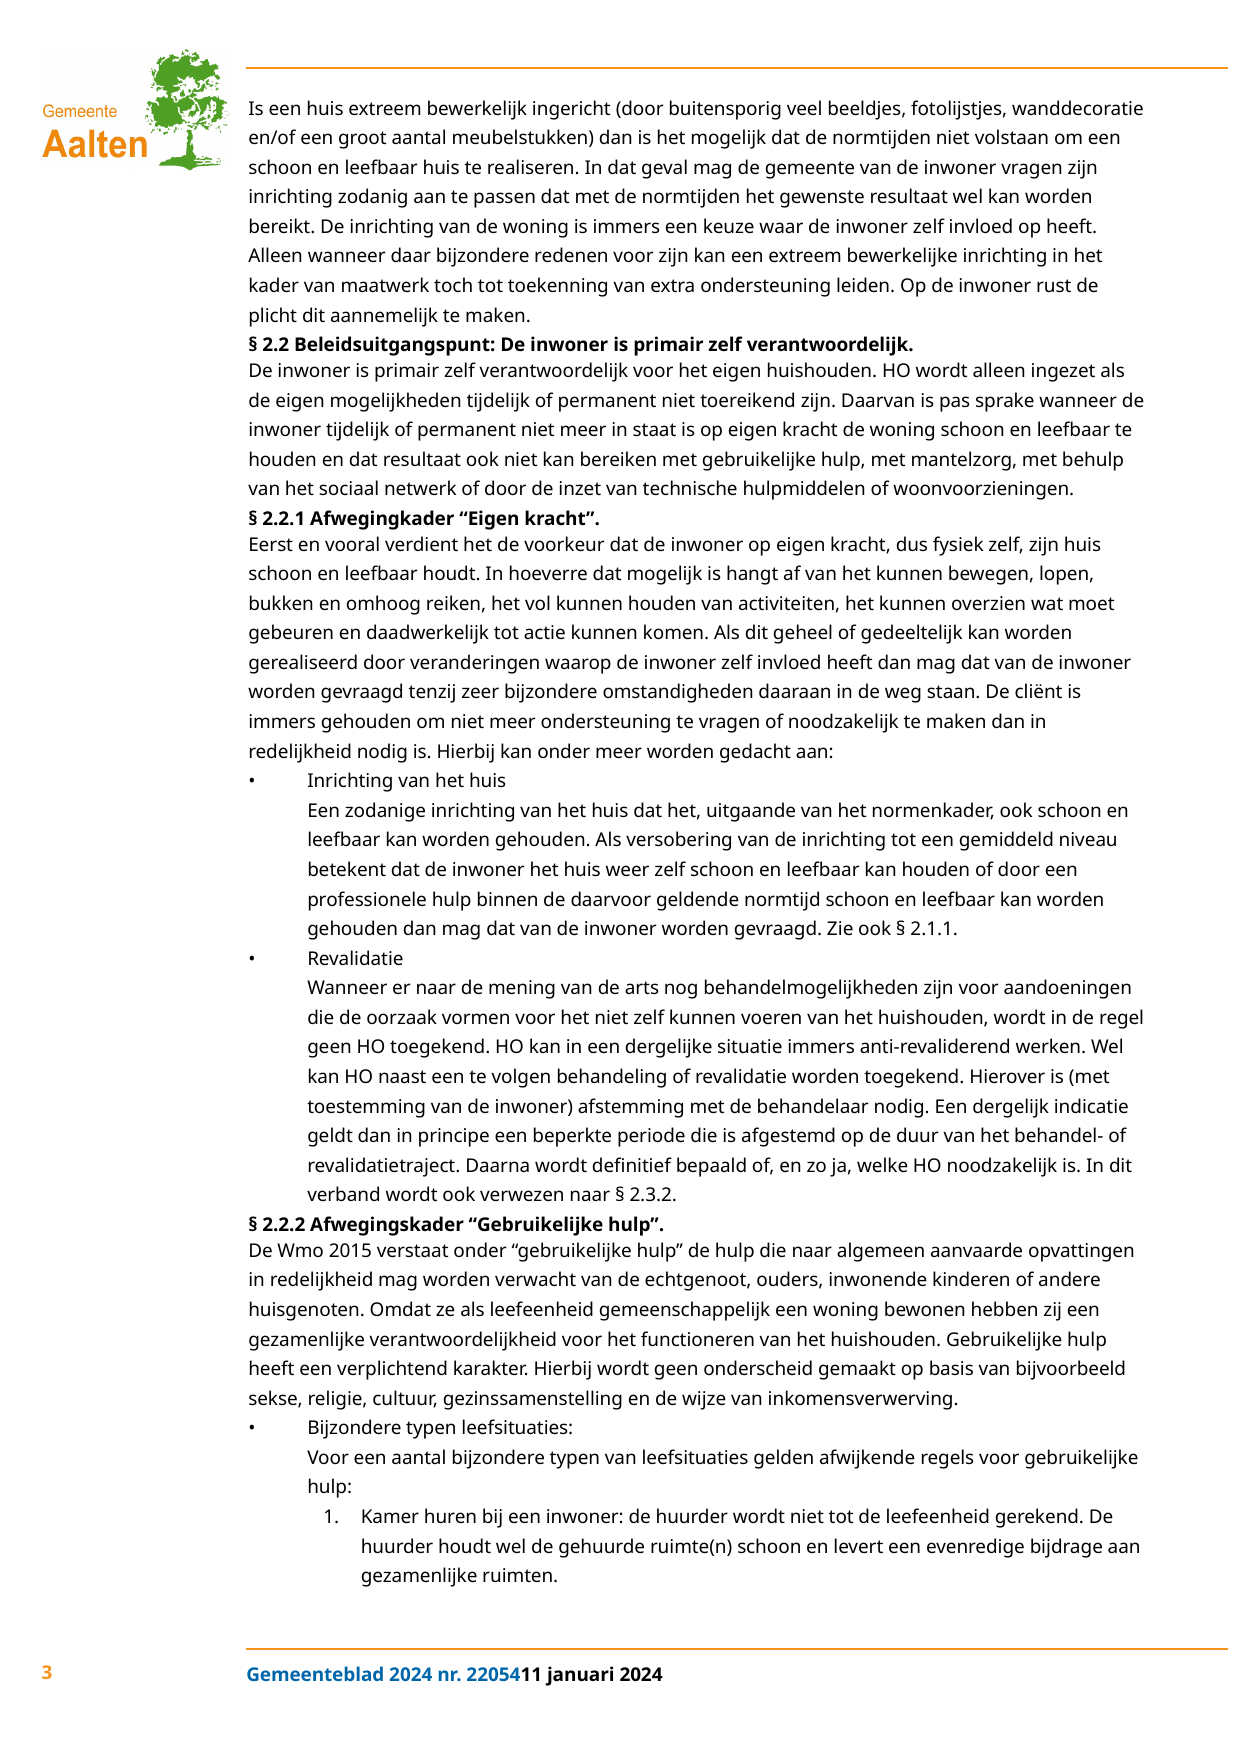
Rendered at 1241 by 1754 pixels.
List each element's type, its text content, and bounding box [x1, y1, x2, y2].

list Revalidatie [248, 945, 1152, 971]
picture [41, 47, 231, 172]
list Bijzondere typen leefsituaties: [248, 1414, 1152, 1440]
text De Wmo 2015 verstaat onder “gebruikelijke hulp” de hulp die naar algemeen aanvaarde opvattingen in redelijkheid mag worden verwacht van de echtgenoot, ouders, inwonende kinderen of andere huisgenoten. Omdat ze als leefeenheid gemeenschappelijk een woning bewonen hebben zij een gezamenlijke verantwoordelijkheid voor het functioneren van het huishouden. Gebruikelijke hulp heeft een verplichtend karakter. Hierbij wordt geen onderscheid gemaakt op basis van bijvoorbeeld sekse, religie, cultuur, gezinssamenstelling en de wijze van inkomensverwerving. [248, 1237, 1152, 1411]
text De inwoner is primair zelf verantwoordelijk voor het eigen huishouden. HO wordt alleen ingezet als de eigen mogelijkheden tijdelijk of permanent niet toereikend zijn. Daarvan is pas sprake wanneer de inwoner tijdelijk of permanent niet meer in staat is op eigen kracht de woning schoon en leefbaar te houden en dat resultaat ook niet kan bereiken met gebruikelijke hulp, met mantelzorg, met behulp van het sociaal netwerk of door de inzet van technische hulpmiddelen of woonvoorzieningen. [248, 357, 1152, 501]
list Voor een aantal bijzondere typen van leefsituaties gelden afwijkende regels voor gebruikelijke hulp: [248, 1444, 1152, 1499]
text Is een huis extreem bewerkelijk ingericht (door buitensporig veel beeldjes, fotolijstjes, wanddecoratie en/of een groot aantal meubelstukken) dan is het mogelijk dat de normtijden niet volstaan om een schoon en leefbaar huis te realiseren. In dat geval mag de gemeente van de inwoner vragen zijn inrichting zodanig aan te passen dat met de normtijden het gewenste resultaat wel kan worden bereikt. De inrichting van de woning is immers een keuze waar de inwoner zelf invloed op heeft. [248, 95, 1152, 239]
list Een zodanige inrichting van het huis dat het, uitgaande van het normenkader, ook schoon en leefbaar kan worden gehouden. Als versobering van de inrichting tot een gemiddeld niveau betekent dat de inwoner het huis weer zelf schoon en leefbaar kan houden of door een professionele hulp binnen de daarvoor geldende normtijd schoon en leefbaar kan worden gehouden dan mag dat van de inwoner worden gevraagd. Zie ook § 2.1.1. [248, 797, 1152, 941]
text Alleen wanneer daar bijzondere redenen voor zijn kan een extreem bewerkelijke inrichting in het kader van maatwerk toch tot toekenning van extra ondersteuning leiden. Op de inwoner rust de plicht dit aannemelijk te maken. [248, 243, 1152, 328]
text § 2.2.1 Afwegingkader “Eigen kracht”. [248, 505, 1152, 531]
text § 2.2.2 Afwegingskader “Gebruikelijke hulp”. [248, 1211, 1152, 1237]
text Eerst en vooral verdient het de voorkeur dat de inwoner op eigen kracht, dus fysiek zelf, zijn huis schoon en leefbaar houdt. In hoeverre dat mogelijk is hangt af van het kunnen bewegen, lopen, bukken en omhoog reiken, het vol kunnen houden van activiteiten, het kunnen overzien wat moet gebeuren en daadwerkelijk tot actie kunnen komen. Als dit geheel of gedeeltelijk kan worden gerealiseerd door veranderingen waarop de inwoner zelf invloed heeft dan mag dat van de inwoner worden gevraagd tenzij zeer bijzondere omstandigheden daaraan in de weg staan. De cliënt is immers gehouden om niet meer ondersteuning te vragen of noodzakelijk te maken dan in redelijkheid nodig is. Hierbij kan onder meer worden gedacht aan: [248, 531, 1152, 764]
list Wanneer er naar de mening van de arts nog behandelmogelijkheden zijn voor aandoeningen die de oorzaak vormen voor het niet zelf kunnen voeren van het huishouden, wordt in de regel geen HO toegekend. HO kan in een dergelijke situatie immers anti-revaliderend werken. Wel kan HO naast een te volgen behandeling of revalidatie worden toegekend. Hierover is (met toestemming van de inwoner) afstemming met de behandelaar nodig. Een dergelijk indicatie geldt dan in principe een beperkte periode die is afgestemd op de duur van het behandel- of revalidatietraject. Daarna wordt definitief bepaald of, en zo ja, welke HO noodzakelijk is. In dit verband wordt ook verwezen naar § 2.3.2. [248, 974, 1152, 1207]
list Kamer huren bij een inwoner: de huurder wordt niet tot de leefeenheid gerekend. De huurder houdt wel de gehuurde ruimte(n) schoon en levert een evenredige bijdrage aan gezamenlijke ruimten. [323, 1503, 1152, 1588]
list Inrichting van het huis [248, 767, 1152, 793]
text § 2.2 Beleidsuitgangspunt: De inwoner is primair zelf verantwoordelijk. [248, 331, 1152, 357]
